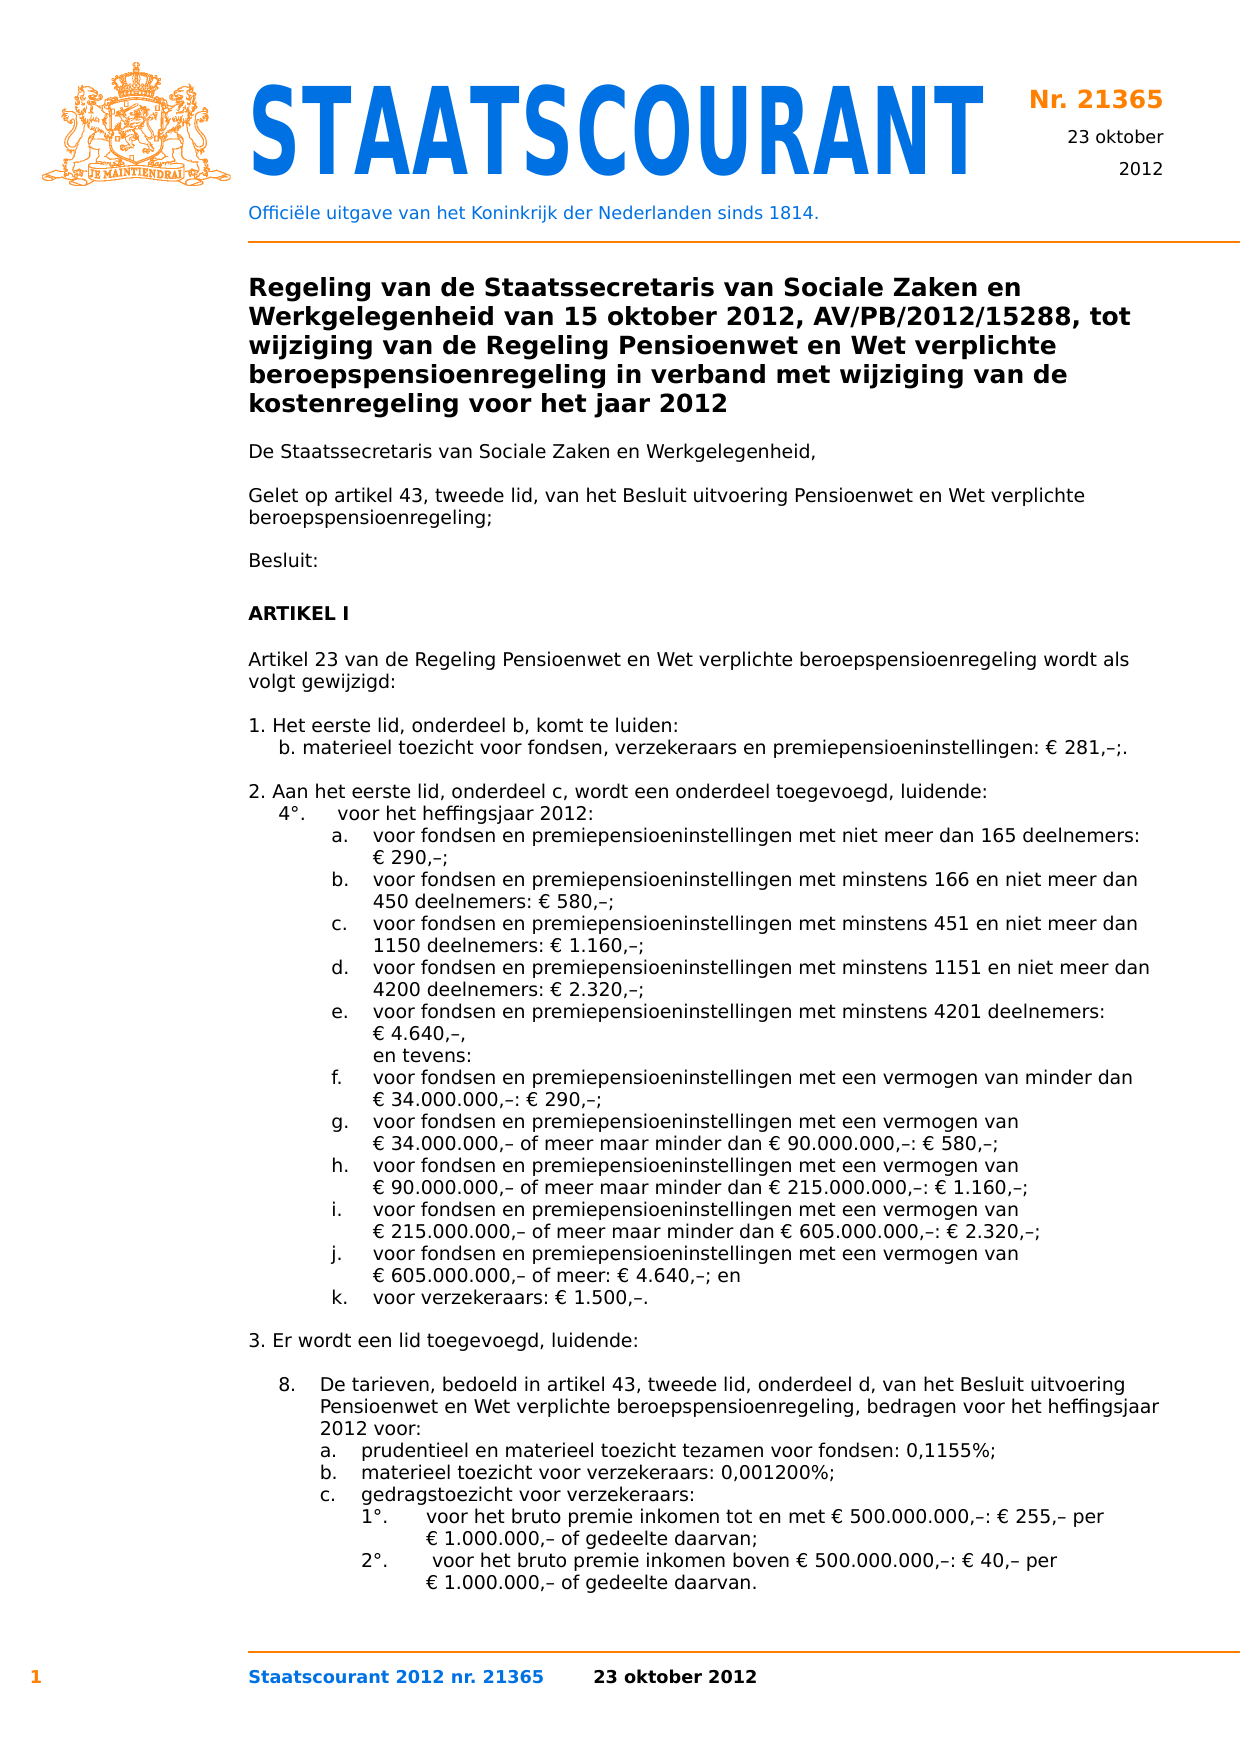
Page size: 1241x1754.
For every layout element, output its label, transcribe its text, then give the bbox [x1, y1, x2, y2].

text en tevens: [373, 1045, 1163, 1067]
text a. prudentieel en materieel toezicht tezamen voor fondsen: 0,1155%; [319, 1440, 1163, 1462]
text 1°. voor het bruto premie inkomen tot en met € 500.000.000,–: € 255,– per € 1.000.000,– of gedeelte daarvan; [361, 1506, 1163, 1550]
text d. voor fondsen en premiepensioeninstellingen met minstens 1151 en niet meer dan 4200 deelnemers: € 2.320,–; [331, 957, 1163, 1001]
text b. materieel toezicht voor verzekeraars: 0,001200%; [319, 1462, 1163, 1484]
text Besluit: [248, 550, 1163, 572]
table_cell 23 oktober [998, 121, 1240, 153]
table_cell Officiële uitgave van het Koninkrijk der Nederlanden sinds 1814. [248, 203, 1240, 241]
text e. voor fondsen en premiepensioeninstellingen met minstens 4201 deelnemers: € 4.640,–, [331, 1001, 1163, 1045]
table_cell 2012 [998, 153, 1240, 203]
table_header STAATSCOURANT [248, 62, 998, 203]
text 2°. voor het bruto premie inkomen boven € 500.000.000,–: € 40,– per € 1.000.000,– of gedeelte daarvan. [361, 1550, 1163, 1594]
text g. voor fondsen en premiepensioeninstellingen met een vermogen van € 34.000.000,– of meer maar minder dan € 90.000.000,–: € 580,–; [331, 1111, 1163, 1155]
text c. voor fondsen en premiepensioeninstellingen met minstens 451 en niet meer dan 1150 deelnemers: € 1.160,–; [331, 913, 1163, 957]
text 1. Het eerste lid, onderdeel b, komt te luiden: [248, 715, 1163, 737]
text h. voor fondsen en premiepensioeninstellingen met een vermogen van € 90.000.000,– of meer maar minder dan € 215.000.000,–: € 1.160,–; [331, 1155, 1163, 1199]
text a. voor fondsen en premiepensioeninstellingen met niet meer dan 165 deelnemers: € 290,–; [331, 825, 1163, 869]
table_header Nr. 21365 [998, 62, 1240, 121]
text j. voor fondsen en premiepensioeninstellingen met een vermogen van € 605.000.000,– of meer: € 4.640,–; en [331, 1243, 1163, 1287]
text 3. Er wordt een lid toegevoegd, luidende: [248, 1330, 1163, 1352]
text Gelet op artikel 43, tweede lid, van het Besluit uitvoering Pensioenwet en Wet verplichte beroepspensioenregeling; [248, 484, 1163, 528]
subtitle ARTIKEL I [248, 602, 1163, 624]
text c. gedragstoezicht voor verzekeraars: [319, 1484, 1163, 1506]
text 2. Aan het eerste lid, onderdeel c, wordt een onderdeel toegevoegd, luidende: [248, 781, 1163, 803]
text b. voor fondsen en premiepensioeninstellingen met minstens 166 en niet meer dan 450 deelnemers: € 580,–; [331, 869, 1163, 913]
text 4°. voor het heffingsjaar 2012: [278, 803, 1163, 825]
table_header [25, 62, 248, 241]
text 8. De tarieven, bedoeld in artikel 43, tweede lid, onderdeel d, van het Besluit uitvoering Pensioenwet en Wet verplichte beroepspensioenregeling, bedragen voor het heffingsjaar 2012 voor: [278, 1374, 1163, 1440]
text k. voor verzekeraars: € 1.500,–. [331, 1287, 1163, 1308]
text Artikel 23 van de Regeling Pensioenwet en Wet verplichte beroepspensioenregeling wordt als volgt gewijzigd: [248, 649, 1163, 693]
text i. voor fondsen en premiepensioeninstellingen met een vermogen van € 215.000.000,– of meer maar minder dan € 605.000.000,–: € 2.320,–; [331, 1199, 1163, 1243]
subtitle Regeling van de Staatssecretaris van Sociale Zaken en Werkgelegenheid van 15 oktober 2012, AV/PB/2012/15288, tot wijziging van de Regeling Pensioenwet en Wet verplichte beroepspensioenregeling in verband met wijziging van de kostenregeling voor het jaar 2012 [248, 273, 1163, 419]
text f. voor fondsen en premiepensioeninstellingen met een vermogen van minder dan € 34.000.000,–: € 290,–; [331, 1067, 1163, 1111]
text b. materieel toezicht voor fondsen, verzekeraars en premiepensioeninstellingen: € 281,–;. [278, 737, 1163, 759]
text De Staatssecretaris van Sociale Zaken en Werkgelegenheid, [248, 441, 1163, 463]
picture [41, 62, 231, 186]
